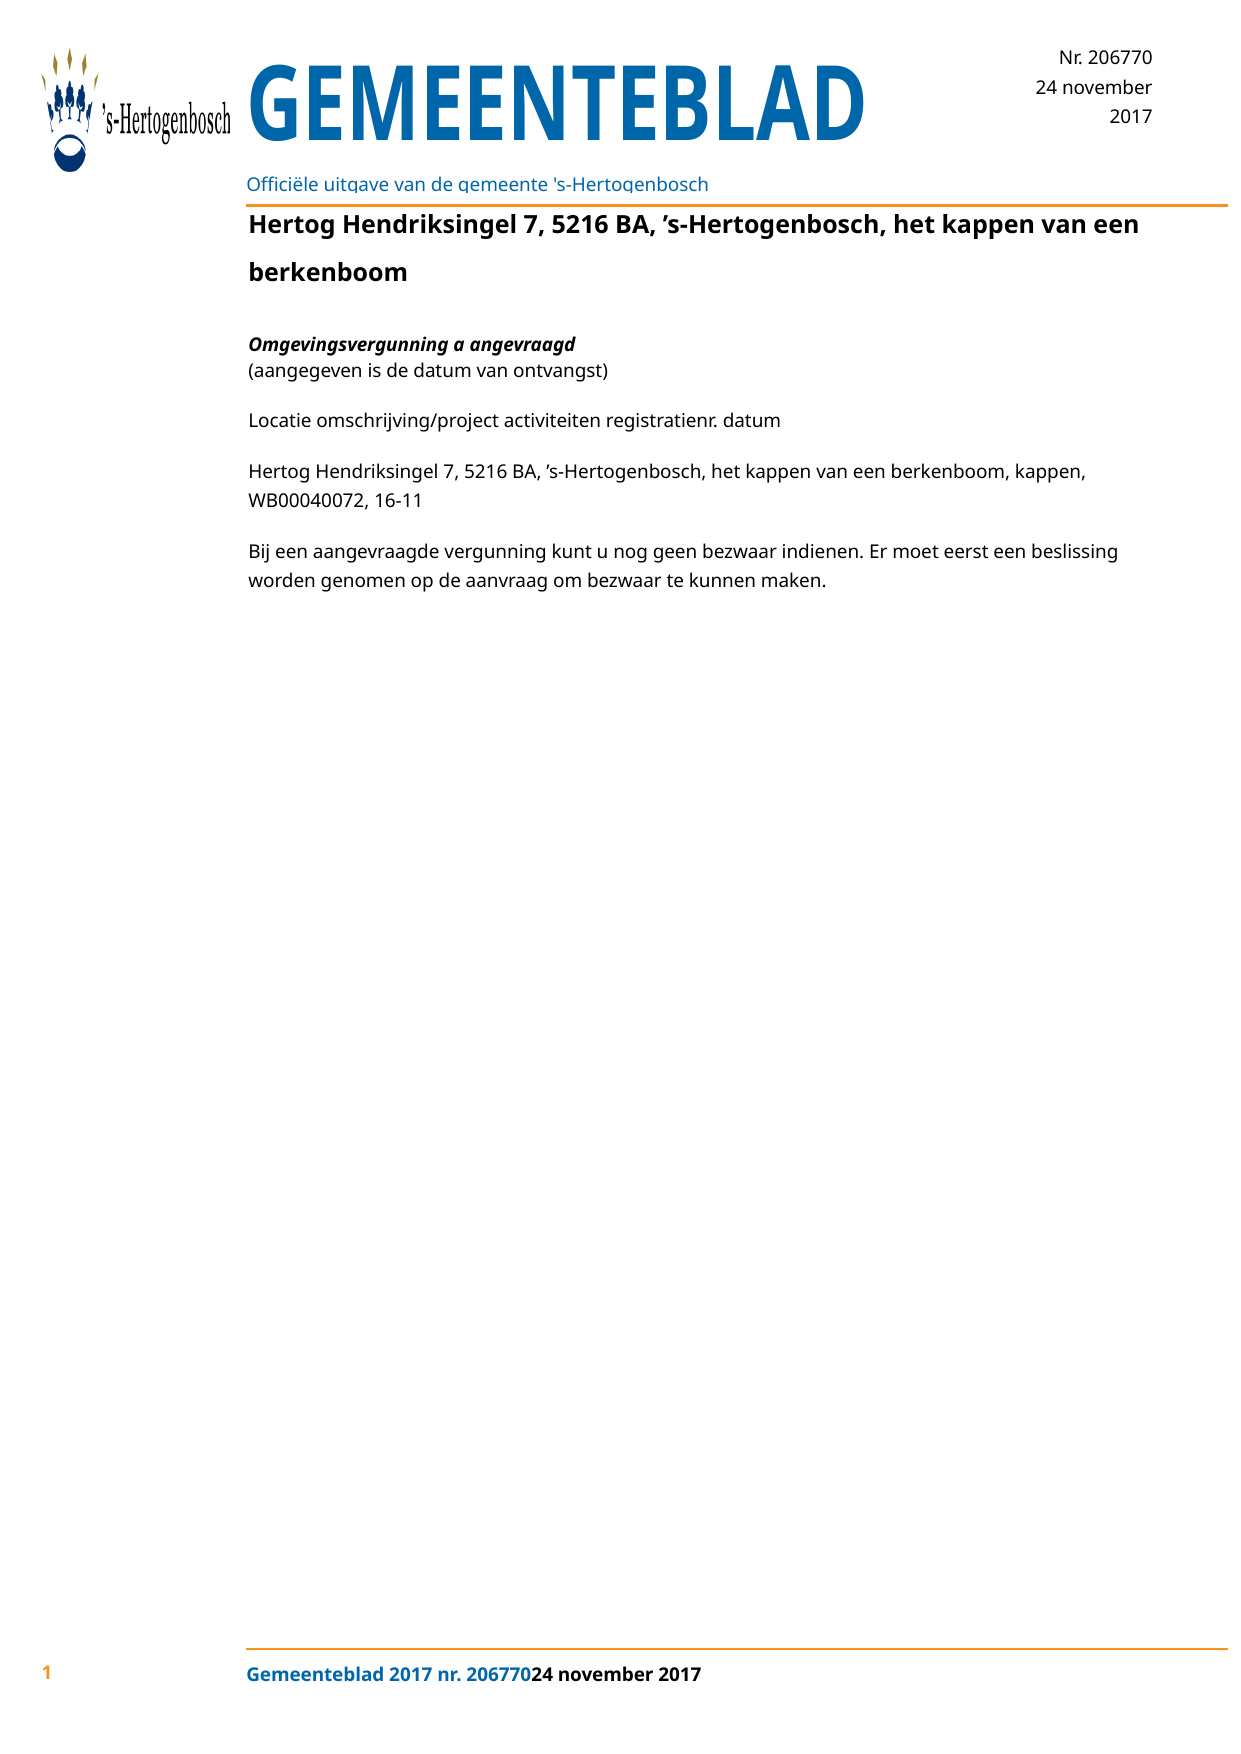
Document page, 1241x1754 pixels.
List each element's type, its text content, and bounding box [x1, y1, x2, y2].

text Bij een aangevraagde vergunning kunt u nog geen bezwaar indienen. Er moet eerst een beslissing worden genomen op de aanvraag om bezwaar te kunnen maken. [248, 538, 1152, 593]
text Omgevingsvergunning a angevraagd [248, 331, 1152, 357]
text Locatie omschrijving/project activiteiten registratienr. datum [248, 408, 1152, 433]
text Hertog Hendriksingel 7, 5216 BA, ’s-Hertogenbosch, het kappen van een berkenboom, kappen, WB00040072, 16-11 [248, 458, 1152, 513]
text Hertog Hendriksingel 7, 5216 BA, ’s-Hertogenbosch, het kappen van een berkenboom [248, 207, 1152, 288]
picture [41, 47, 231, 172]
text (aangegeven is de datum van ontvangst) [248, 357, 1152, 383]
